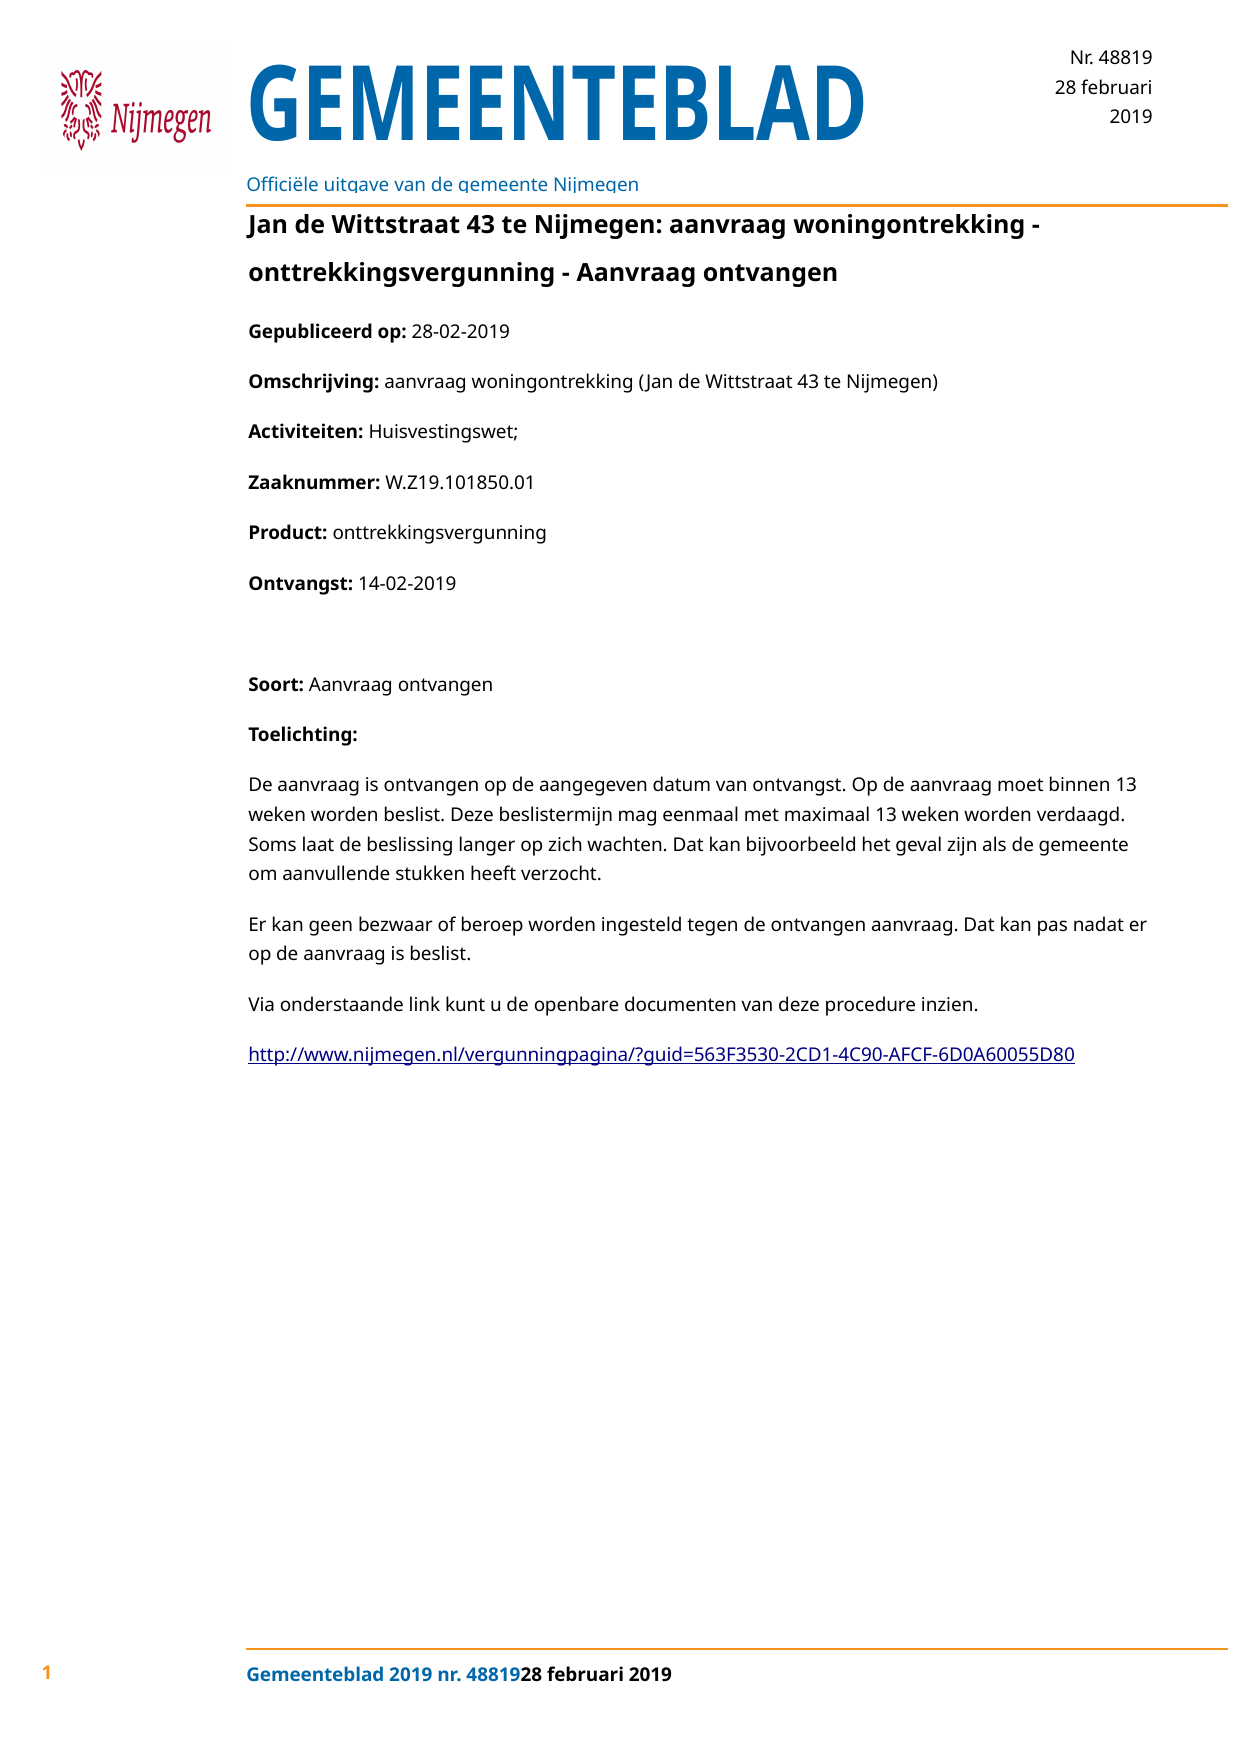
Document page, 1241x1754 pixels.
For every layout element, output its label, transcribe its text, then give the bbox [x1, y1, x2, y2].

text Soort: Aanvraag ontvangen [248, 671, 1152, 697]
text Ontvangst: 14-02-2019 [248, 570, 1152, 596]
picture [41, 47, 231, 172]
text Via onderstaande link kunt u de openbare documenten van deze procedure inzien. [248, 991, 1152, 1017]
text Activiteiten: Huisvestingswet; [248, 419, 1152, 444]
text Gepubliceerd op: 28-02-2019 [248, 318, 1152, 344]
text De aanvraag is ontvangen op de aangegeven datum van ontvangst. Op de aanvraag moet binnen 13 weken worden beslist. Deze beslistermijn mag eenmaal met maximaal 13 weken worden verdaagd. Soms laat de beslissing langer op zich wachten. Dat kan bijvoorbeeld het geval zijn als de gemeente om aanvullende stukken heeft verzocht. [248, 772, 1152, 886]
text Er kan geen bezwaar of beroep worden ingesteld tegen de ontvangen aanvraag. Dat kan pas nadat er op de aanvraag is beslist. [248, 911, 1152, 966]
text http://www.nijmegen.nl/vergunningpagina/?guid=563F3530-2CD1-4C90-AFCF-6D0A60055D80 [248, 1041, 1152, 1067]
text Omschrijving: aanvraag woningontrekking (Jan de Wittstraat 43 te Nijmegen) [248, 368, 1152, 394]
text Toelichting: [248, 721, 1152, 747]
text Zaaknummer: W.Z19.101850.01 [248, 469, 1152, 495]
text Jan de Wittstraat 43 te Nijmegen: aanvraag woningontrekking - onttrekkingsvergunning - Aanvraag ontvangen [248, 207, 1152, 288]
text Product: onttrekkingsvergunning [248, 519, 1152, 545]
